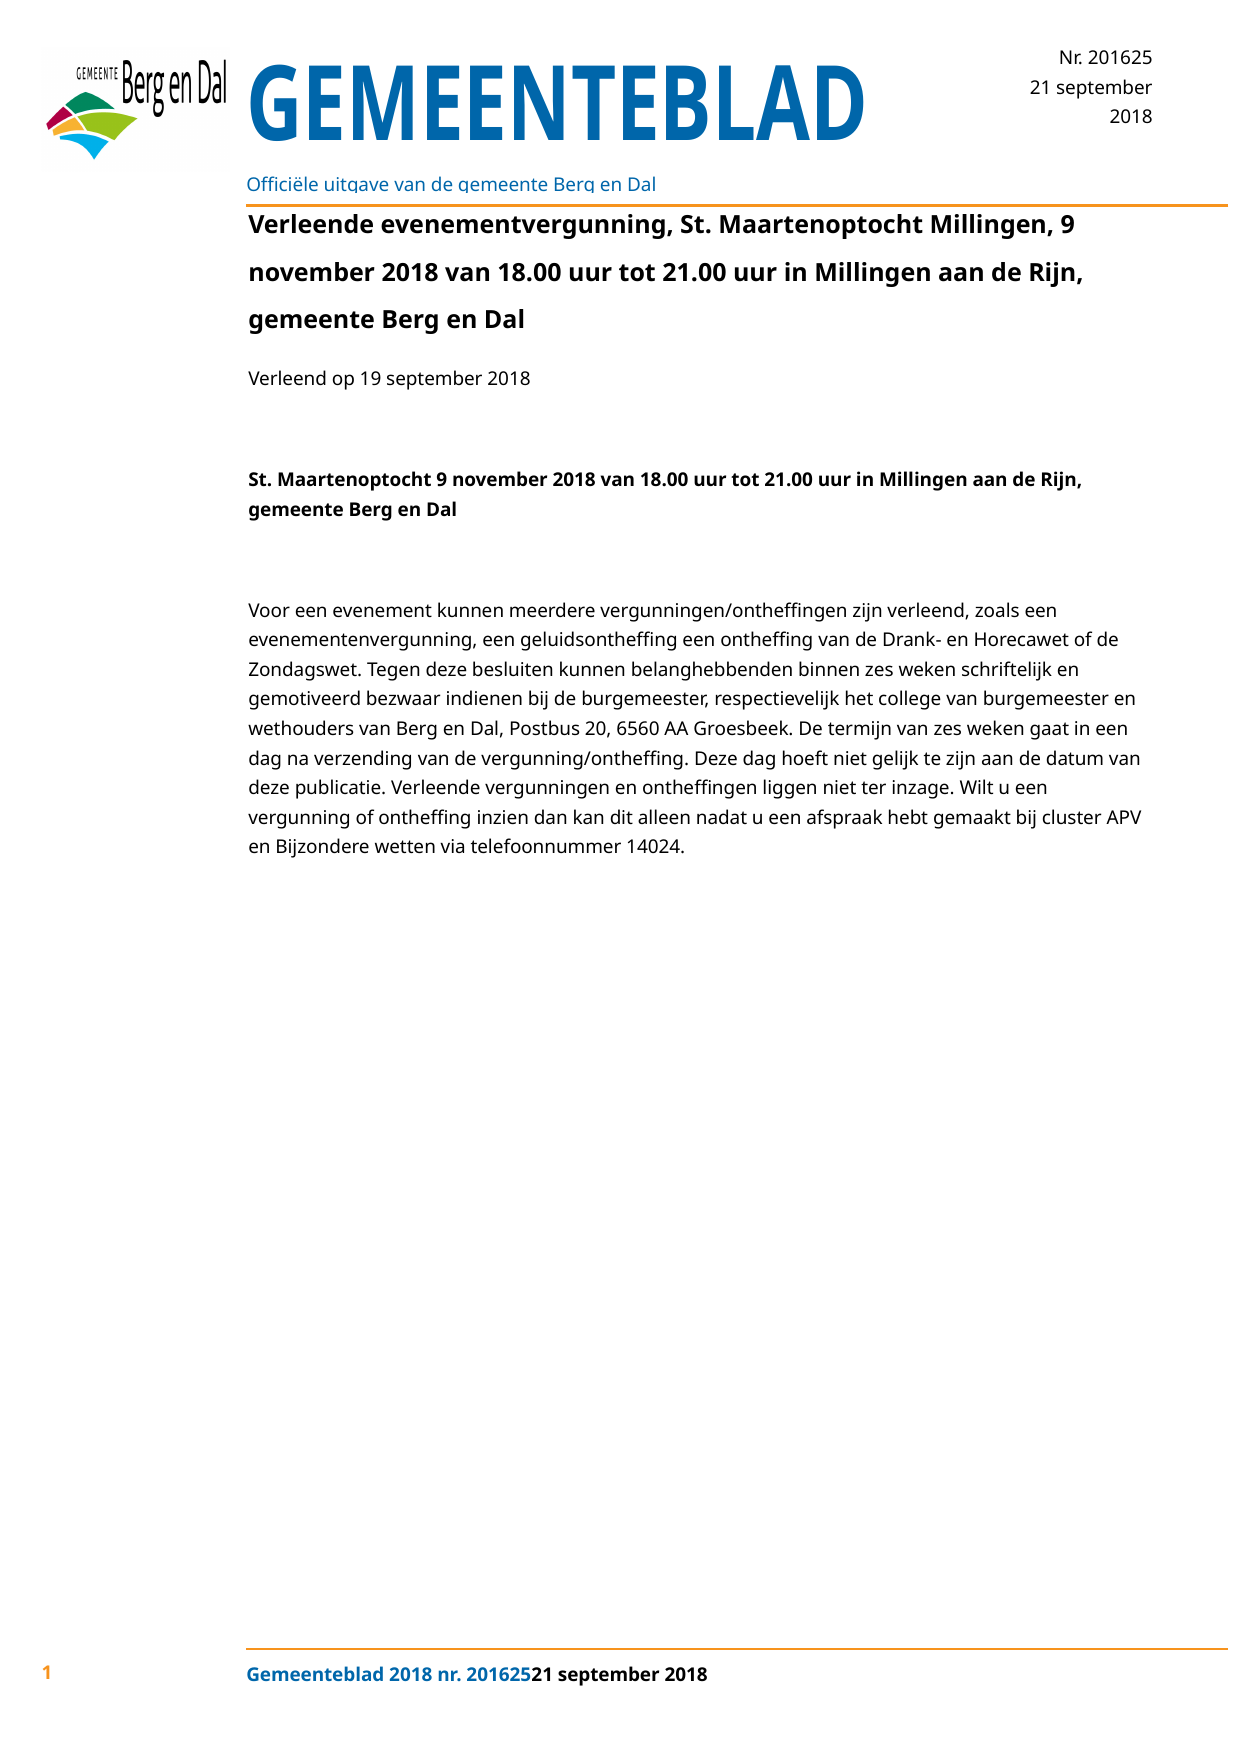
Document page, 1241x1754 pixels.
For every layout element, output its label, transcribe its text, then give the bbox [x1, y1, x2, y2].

picture [41, 47, 231, 172]
text Verleende evenementvergunning, St. Maartenoptocht Millingen, 9 november 2018 van 18.00 uur tot 21.00 uur in Millingen aan de Rijn, gemeente Berg en Dal [248, 207, 1152, 336]
text Voor een evenement kunnen meerdere vergunningen/ontheffingen zijn verleend, zoals een evenementenvergunning, een geluidsontheffing een ontheffing van de Drank- en Horecawet of de Zondagswet. Tegen deze besluiten kunnen belanghebbenden binnen zes weken schriftelijk en gemotiveerd bezwaar indienen bij de burgemeester, respectievelijk het college van burgemeester en wethouders van Berg en Dal, Postbus 20, 6560 AA Groesbeek. De termijn van zes weken gaat in een dag na verzending van de vergunning/ontheffing. Deze dag hoeft niet gelijk te zijn aan de datum van deze publicatie. Verleende vergunningen en ontheffingen liggen niet ter inzage. Wilt u een vergunning of ontheffing inzien dan kan dit alleen nadat u een afspraak hebt gemaakt bij cluster APV en Bijzondere wetten via telefoonnummer 14024. [248, 597, 1152, 859]
text St. Maartenoptocht 9 november 2018 van 18.00 uur tot 21.00 uur in Millingen aan de Rijn, gemeente Berg en Dal [248, 466, 1152, 522]
text Verleend op 19 september 2018 [248, 366, 1152, 391]
